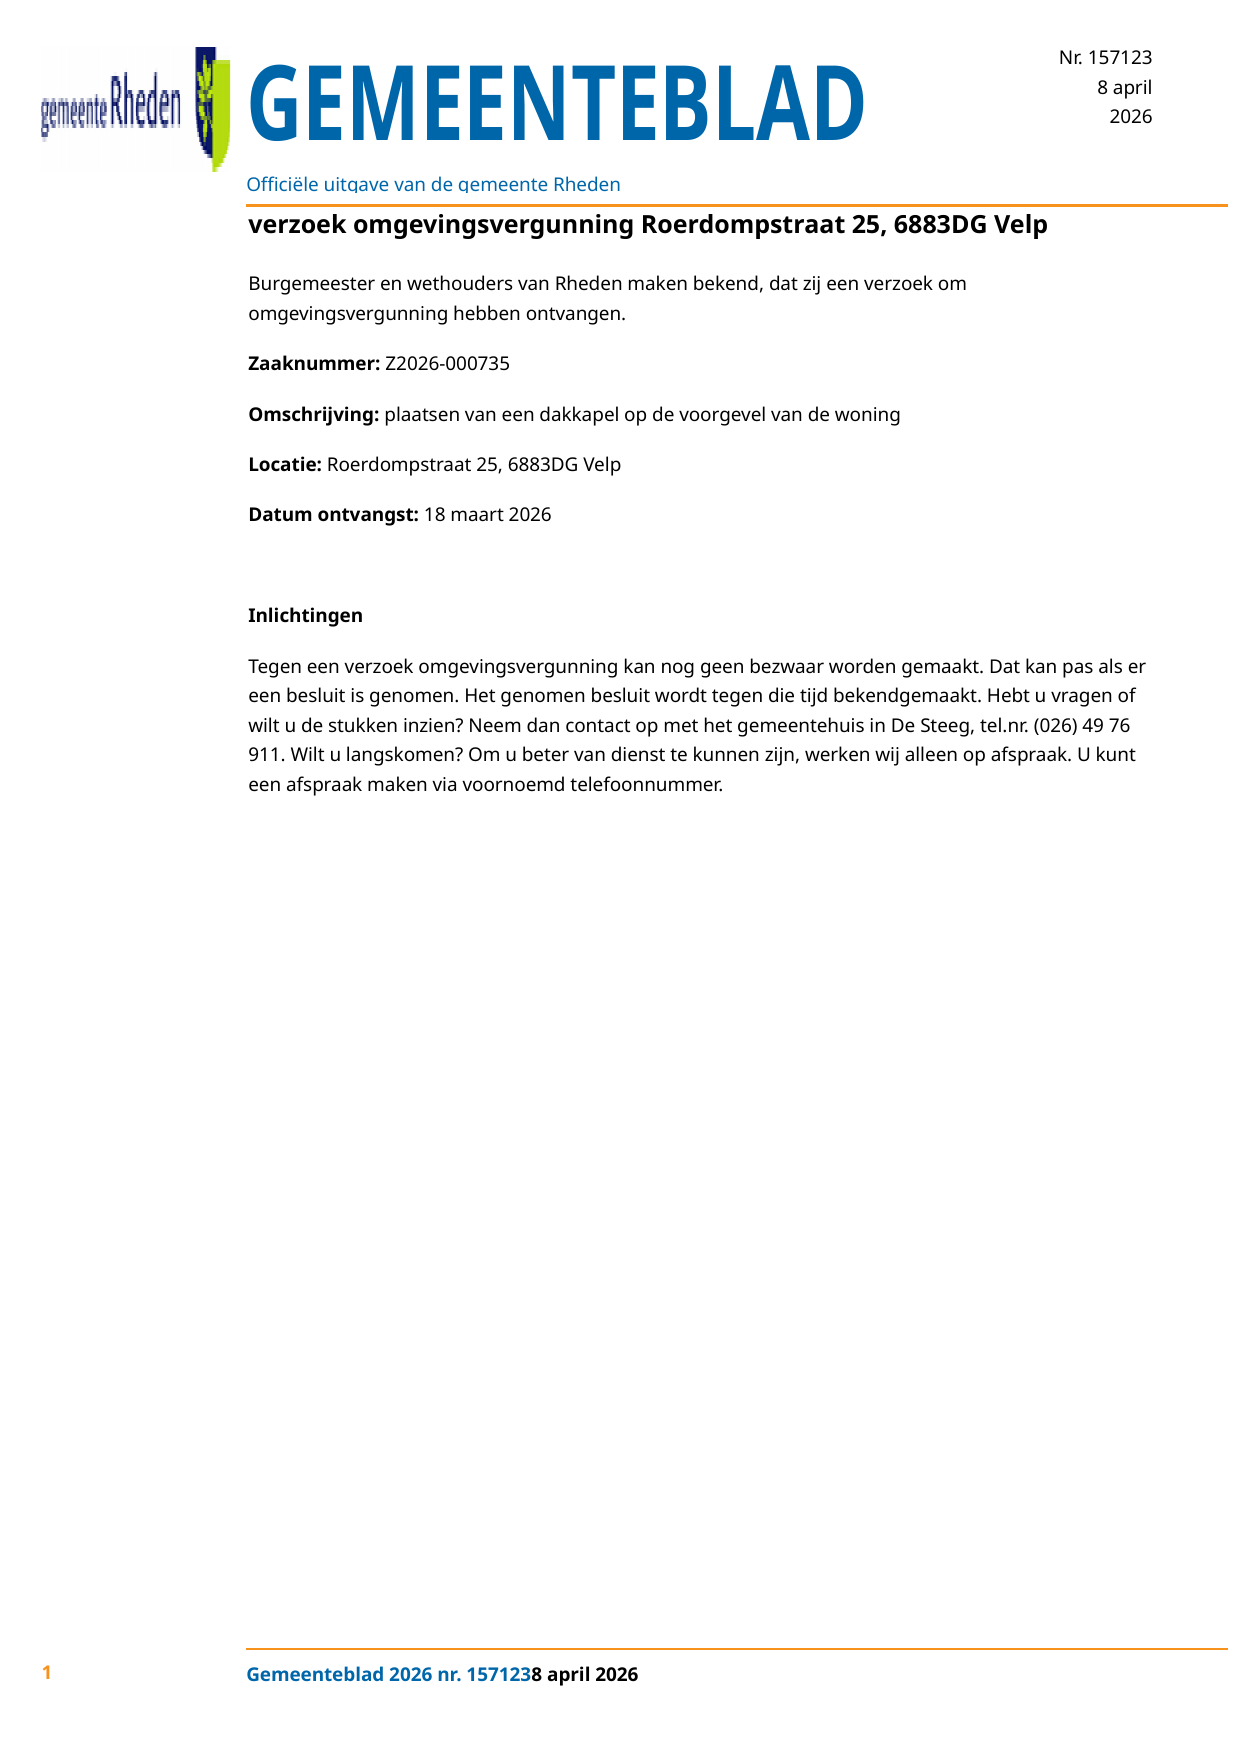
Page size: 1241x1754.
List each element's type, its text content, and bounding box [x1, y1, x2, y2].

text Inlichtingen [248, 602, 1152, 628]
text Omschrijving: plaatsen van een dakkapel op de voorgevel van de woning [248, 401, 1152, 426]
text Locatie: Roerdompstraat 25, 6883DG Velp [248, 451, 1152, 477]
text Tegen een verzoek omgevingsvergunning kan nog geen bezwaar worden gemaakt. Dat kan pas als er een besluit is genomen. Het genomen besluit wordt tegen die tijd bekendgemaakt. Hebt u vragen of wilt u de stukken inzien? Neem dan contact op met het gemeentehuis in De Steeg, tel.nr. (026) 49 76 911. Wilt u langskomen? Om u beter van dienst te kunnen zijn, werken wij alleen op afspraak. U kunt een afspraak maken via voornoemd telefoonnummer. [248, 653, 1152, 797]
picture [41, 47, 231, 172]
text Datum ontvangst: 18 maart 2026 [248, 502, 1152, 527]
text Burgemeester en wethouders van Rheden maken bekend, dat zij een verzoek om omgevingsvergunning hebben ontvangen. [248, 270, 1152, 326]
text verzoek omgevingsvergunning Roerdompstraat 25, 6883DG Velp [248, 207, 1152, 241]
text Zaaknummer: Z2026-000735 [248, 350, 1152, 376]
